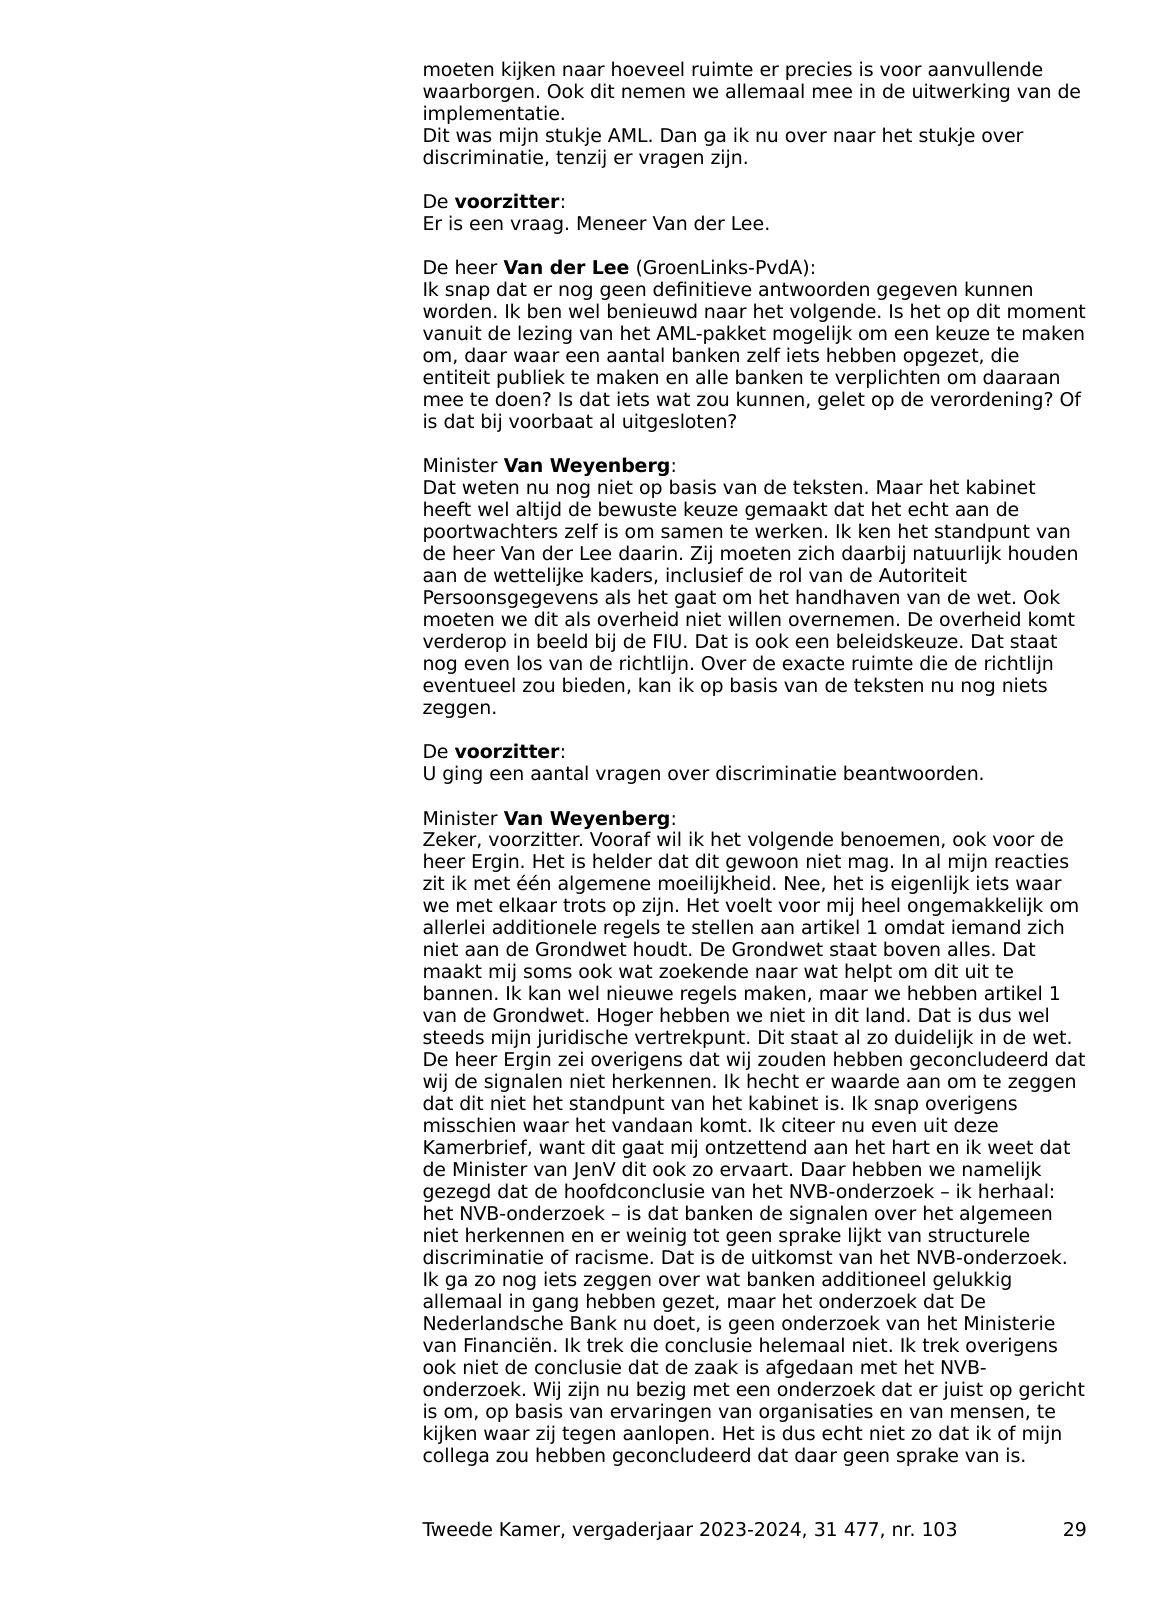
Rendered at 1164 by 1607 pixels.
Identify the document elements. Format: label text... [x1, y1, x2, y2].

text Zeker, voorzitter. Vooraf wil ik het volgende benoemen, ook voor de heer Ergin. Het is helder dat dit gewoon niet mag. In al mijn reacties zit ik met één algemene moeilijkheid. Nee, het is eigenlijk iets waar we met elkaar trots op zijn. Het voelt voor mij heel ongemakkelijk om allerlei additionele regels te stellen aan artikel 1 omdat iemand zich niet aan de Grondwet houdt. De Grondwet staat boven alles. Dat maakt mij soms ook wat zoekende naar wat helpt om dit uit te bannen. Ik kan wel nieuwe regels maken, maar we hebben artikel 1 van de Grondwet. Hoger hebben we niet in dit land. Dat is dus wel steeds mijn juridische vertrekpunt. Dit staat al zo duidelijk in de wet. De heer Ergin zei overigens dat wij zouden hebben geconcludeerd dat wij de signalen niet herkennen. Ik hecht er waarde aan om te zeggen dat dit niet het standpunt van het kabinet is. Ik snap overigens misschien waar het vandaan komt. Ik citeer nu even uit deze Kamerbrief, want dit gaat mij ontzettend aan het hart en ik weet dat de Minister van JenV dit ook zo ervaart. Daar hebben we namelijk gezegd dat de hoofdconclusie van het NVB-onderzoek – ik herhaal: het NVB-onderzoek – is dat banken de signalen over het algemeen niet herkennen en er weinig tot geen sprake lijkt van structurele discriminatie of racisme. Dat is de uitkomst van het NVB-onderzoek. Ik ga zo nog iets zeggen over wat banken additioneel gelukkig allemaal in gang hebben gezet, maar het onderzoek dat De Nederlandsche Bank nu doet, is geen onderzoek van het Ministerie van Financiën. Ik trek die conclusie helemaal niet. Ik trek overigens ook niet de conclusie dat de zaak is afgedaan met het NVB-onderzoek. Wij zijn nu bezig met een onderzoek dat er juist op gericht is om, op basis van ervaringen van organisaties en van mensen, te kijken waar zij tegen aanlopen. Het is dus echt niet zo dat ik of mijn collega zou hebben geconcludeerd dat daar geen sprake van is. [422, 829, 1087, 1467]
text Dat weten nu nog niet op basis van de teksten. Maar het kabinet heeft wel altijd de bewuste keuze gemaakt dat het echt aan de poortwachters zelf is om samen te werken. Ik ken het standpunt van de heer Van der Lee daarin. Zij moeten zich daarbij natuurlijk houden aan de wettelijke kaders, inclusief de rol van de Autoriteit Persoonsgegevens als het gaat om het handhaven van de wet. Ook moeten we dit als overheid niet willen overnemen. De overheid komt verderop in beeld bij de FIU. Dat is ook een beleidskeuze. Dat staat nog even los van de richtlijn. Over de exacte ruimte die de richtlijn eventueel zou bieden, kan ik op basis van de teksten nu nog niets zeggen. [422, 477, 1087, 719]
text Minister Van Weyenberg: [422, 455, 1087, 477]
text Dit was mijn stukje AML. Dan ga ik nu over naar het stukje over discriminatie, tenzij er vragen zijn. [422, 125, 1087, 169]
text De voorzitter: [422, 741, 1087, 763]
text De voorzitter: [422, 191, 1087, 213]
text U ging een aantal vragen over discriminatie beantwoorden. [422, 763, 1087, 785]
text Er is een vraag. Meneer Van der Lee. [422, 213, 1087, 235]
text Minister Van Weyenberg: [422, 807, 1087, 829]
text moeten kijken naar hoeveel ruimte er precies is voor aanvullende waarborgen. Ook dit nemen we allemaal mee in de uitwerking van de implementatie. [422, 59, 1087, 125]
text Ik snap dat er nog geen definitieve antwoorden gegeven kunnen worden. Ik ben wel benieuwd naar het volgende. Is het op dit moment vanuit de lezing van het AML-pakket mogelijk om een keuze te maken om, daar waar een aantal banken zelf iets hebben opgezet, die entiteit publiek te maken en alle banken te verplichten om daaraan mee te doen? Is dat iets wat zou kunnen, gelet op de verordening? Of is dat bij voorbaat al uitgesloten? [422, 279, 1087, 433]
text De heer Van der Lee (GroenLinks-PvdA): [422, 257, 1087, 279]
